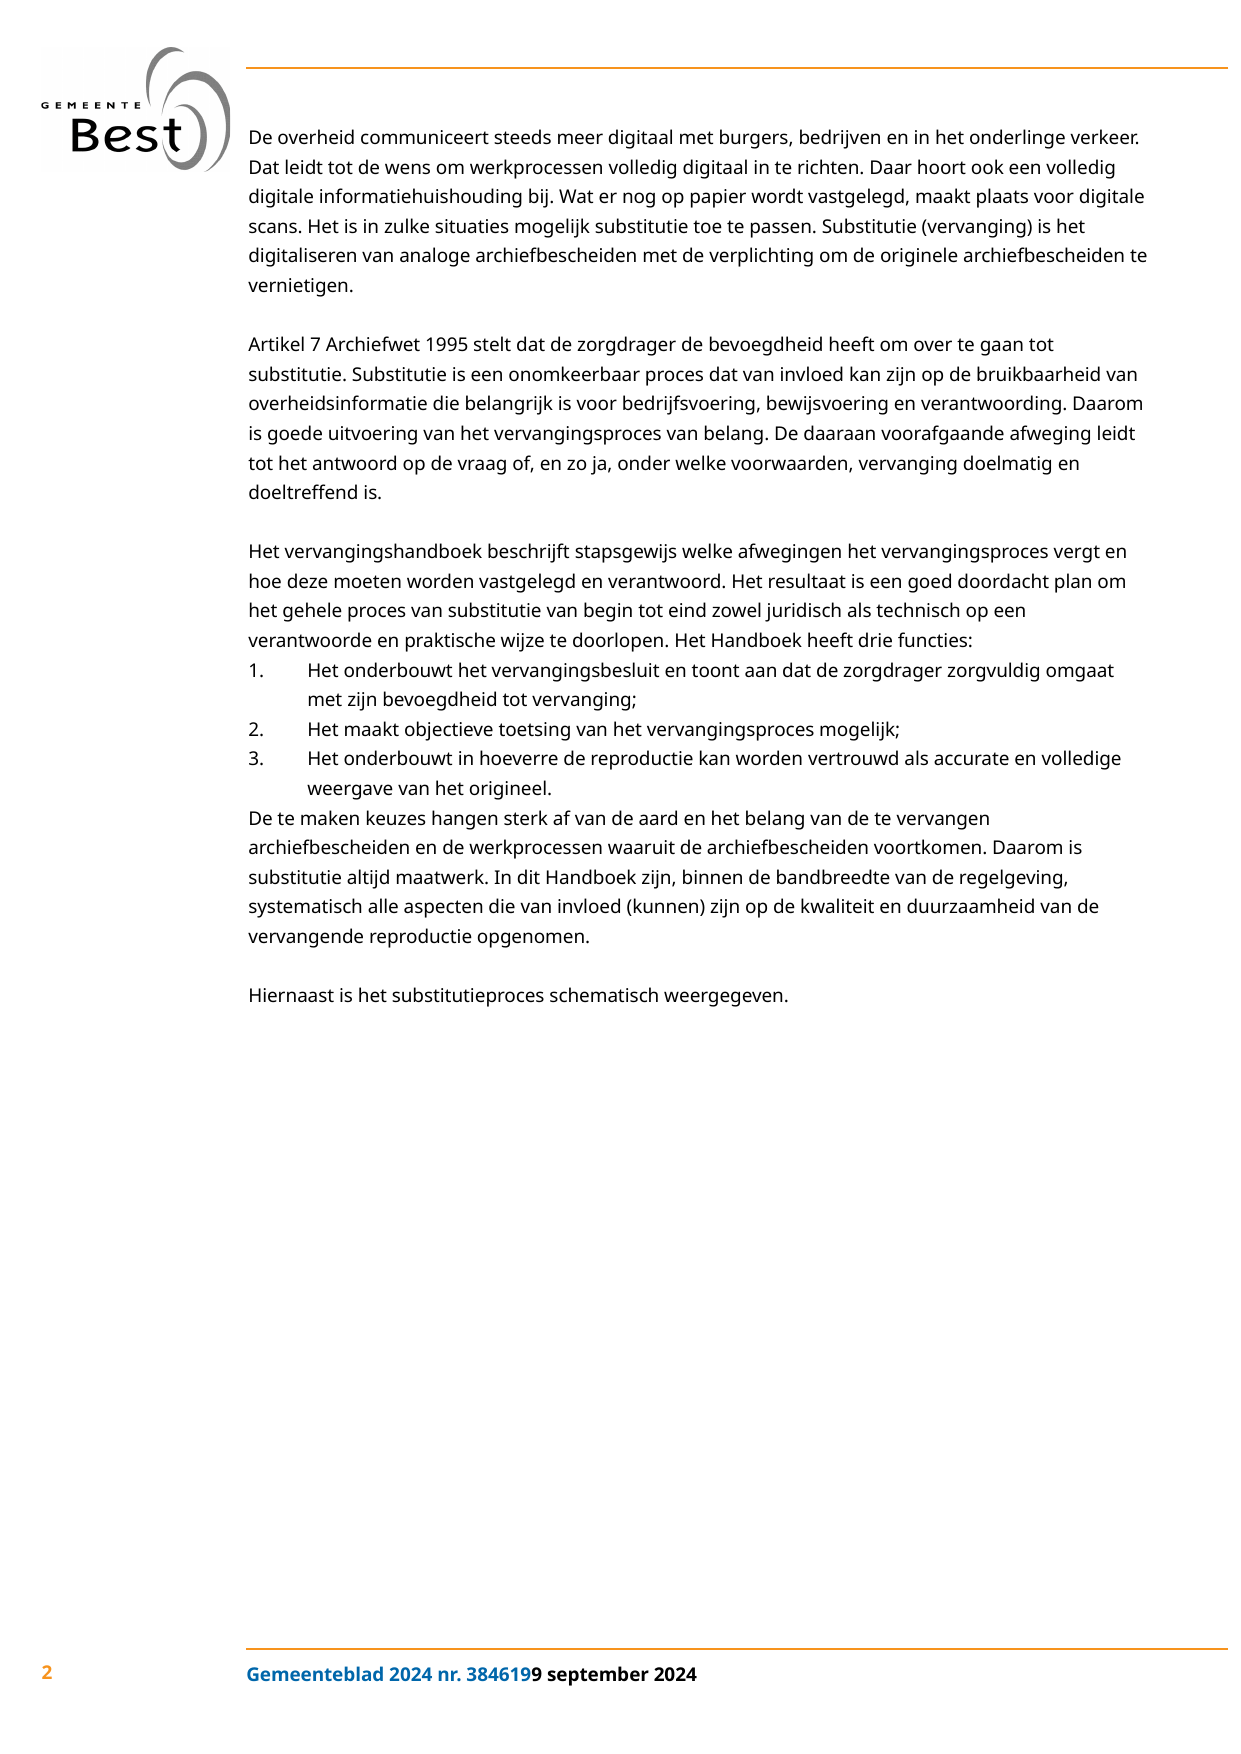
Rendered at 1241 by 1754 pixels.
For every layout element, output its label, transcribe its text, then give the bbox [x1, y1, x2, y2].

picture [41, 47, 231, 172]
list Het onderbouwt in hoeverre de reproductie kan worden vertrouwd als accurate en volledige weergave van het origineel. [248, 746, 1152, 801]
list Het maakt objectieve toetsing van het vervangingsproces mogelijk; [248, 716, 1152, 742]
list Het onderbouwt het vervangingsbesluit en toont aan dat de zorgdrager zorgvuldig omgaat met zijn bevoegdheid tot vervanging; [248, 657, 1152, 712]
text Het vervangingshandboek beschrijft stapsgewijs welke afwegingen het vervangingsproces vergt en hoe deze moeten worden vastgelegd en verantwoord. Het resultaat is een goed doordacht plan om het gehele proces van substitutie van begin tot eind zowel juridisch als technisch op een verantwoorde en praktische wijze te doorlopen. Het Handboek heeft drie functies: [248, 538, 1152, 653]
text Artikel 7 Archiefwet 1995 stelt dat de zorgdrager de bevoegdheid heeft om over te gaan tot substitutie. Substitutie is een onomkeerbaar proces dat van invloed kan zijn op de bruikbaarheid van overheidsinformatie die belangrijk is voor bedrijfsvoering, bewijsvoering en verantwoording. Daarom is goede uitvoering van het vervangingsproces van belang. De daaraan voorafgaande afweging leidt tot het antwoord op de vraag of, en zo ja, onder welke voorwaarden, vervanging doelmatig en doeltreffend is. [248, 331, 1152, 505]
text De te maken keuzes hangen sterk af van de aard en het belang van de te vervangen archiefbescheiden en de werkprocessen waaruit de archiefbescheiden voortkomen. Daarom is substitutie altijd maatwerk. In dit Handboek zijn, binnen de bandbreedte van de regelgeving, systematisch alle aspecten die van invloed (kunnen) zijn op de kwaliteit en duurzaamheid van de vervangende reproductie opgenomen. [248, 805, 1152, 949]
text Hiernaast is het substitutieproces schematisch weergegeven. [248, 982, 1152, 1008]
text De overheid communiceert steeds meer digitaal met burgers, bedrijven en in het onderlinge verkeer. [248, 124, 1152, 150]
text Dat leidt tot de wens om werkprocessen volledig digitaal in te richten. Daar hoort ook een volledig digitale informatiehuishouding bij. Wat er nog op papier wordt vastgelegd, maakt plaats voor digitale scans. Het is in zulke situaties mogelijk substitutie toe te passen. Substitutie (vervanging) is het digitaliseren van analoge archiefbescheiden met de verplichting om de originele archiefbescheiden te vernietigen. [248, 154, 1152, 298]
